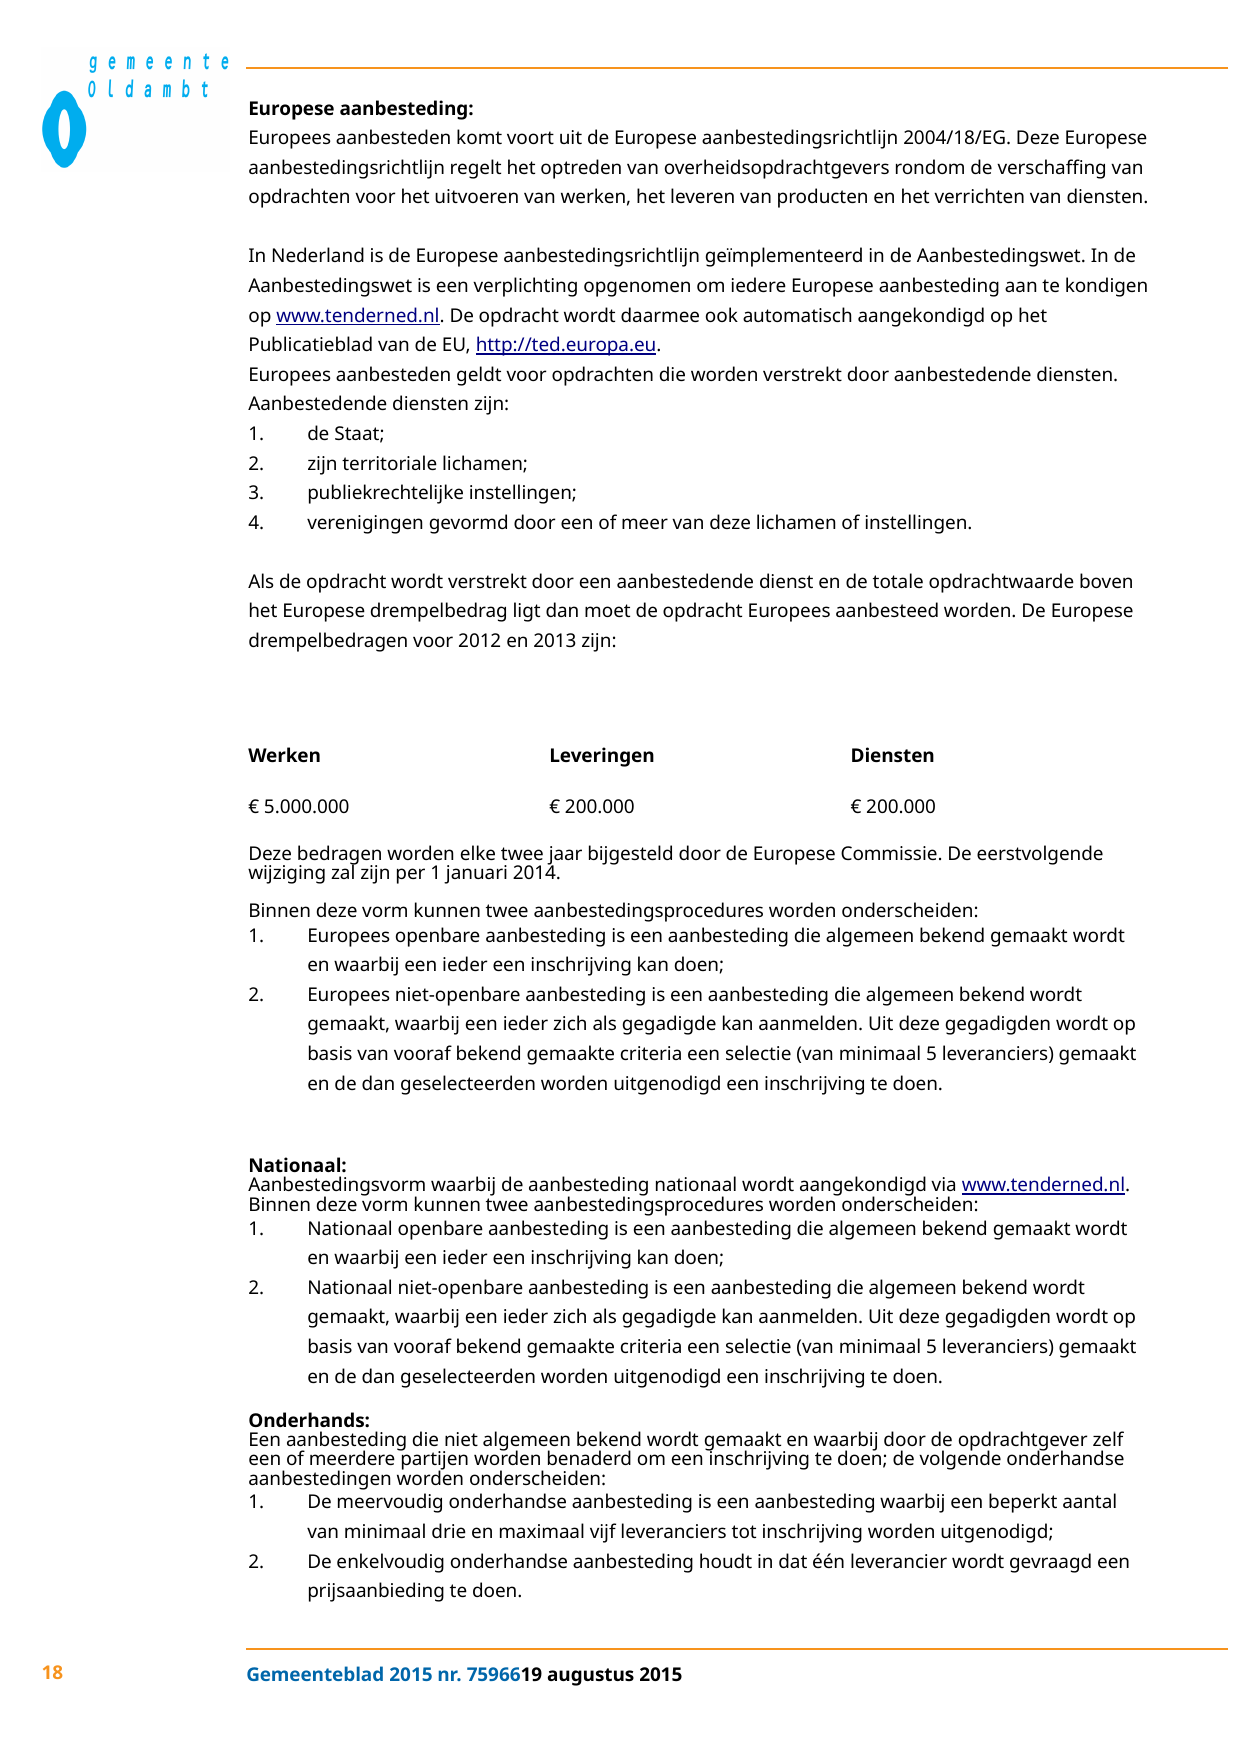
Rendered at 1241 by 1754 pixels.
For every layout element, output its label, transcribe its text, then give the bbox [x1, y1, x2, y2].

text Aanbestedingsvorm waarbij de aanbesteding nationaal wordt aangekondigd via www.tenderned.nl. Binnen deze vorm kunnen twee aanbestedingsprocedures worden onderscheiden: [248, 1176, 1152, 1215]
list publiekrechtelijke instellingen; [248, 479, 1152, 505]
text Als de opdracht wordt verstrekt door een aanbestedende dienst en de totale opdrachtwaarde boven het Europese drempelbedrag ligt dan moet de opdracht Europees aanbesteed worden. De Europese drempelbedragen voor 2012 en 2013 zijn: [248, 568, 1152, 653]
list de Staat; [248, 420, 1152, 446]
text Onderhands: [248, 1412, 1152, 1431]
list zijn territoriale lichamen; [248, 450, 1152, 476]
list Europees openbare aanbesteding is een aanbesteding die algemeen bekend gemaakt wordt en waarbij een ieder een inschrijving kan doen; [248, 922, 1152, 977]
text In Nederland is de Europese aanbestedingsrichtlijn geïmplementeerd in de Aanbestedingswet. In de Aanbestedingswet is een verplichting opgenomen om iedere Europese aanbesteding aan te kondigen op www.tenderned.nl. De opdracht wordt daarmee ook automatisch aangekondigd op het Publicatieblad van de EU, http://ted.europa.eu. [248, 243, 1152, 357]
list De meervoudig onderhandse aanbesteding is een aanbesteding waarbij een beperkt aantal van minimaal drie en maximaal vijf leveranciers tot inschrijving worden uitgenodigd; [248, 1489, 1152, 1544]
text Aanbestedende diensten zijn: [248, 391, 1152, 416]
list De enkelvoudig onderhandse aanbesteding houdt in dat één leverancier wordt gevraagd een prijsaanbieding te doen. [248, 1548, 1152, 1603]
table_header Werken [248, 742, 549, 767]
table_header Diensten [850, 742, 1152, 767]
table_cell [248, 768, 549, 793]
table_header Leveringen [549, 742, 850, 767]
table_header € 200.000 [850, 793, 1152, 819]
picture [41, 47, 231, 172]
list Nationaal openbare aanbesteding is een aanbesteding die algemeen bekend gemaakt wordt en waarbij een ieder een inschrijving kan doen; [248, 1215, 1152, 1270]
list Europees niet-openbare aanbesteding is een aanbesteding die algemeen bekend wordt gemaakt, waarbij een ieder zich als gegadigde kan aanmelden. Uit deze gegadigden wordt op basis van vooraf bekend gemaakte criteria een selectie (van minimaal 5 leveranciers) gemaakt en de dan geselecteerden worden uitgenodigd een inschrijving te doen. [248, 981, 1152, 1095]
text Een aanbesteding die niet algemeen bekend wordt gemaakt en waarbij door de opdrachtgever zelf een of meerdere partijen worden benaderd om een inschrijving te doen; de volgende onderhandse aanbestedingen worden onderscheiden: [248, 1431, 1152, 1489]
text Europees aanbesteden komt voort uit de Europese aanbestedingsrichtlijn 2004/18/EG. Deze Europese aanbestedingsrichtlijn regelt het optreden van overheidsopdrachtgevers rondom de verschaffing van opdrachten voor het uitvoeren van werken, het leveren van producten en het verrichten van diensten. [248, 124, 1152, 209]
table_header € 5.000.000 [248, 793, 549, 819]
text Deze bedragen worden elke twee jaar bijgesteld door de Europese Commissie. De eerstvolgende wijziging zal zijn per 1 januari 2014. [248, 845, 1152, 883]
text Binnen deze vorm kunnen twee aanbestedingsprocedures worden onderscheiden: [248, 902, 1152, 922]
list Nationaal niet-openbare aanbesteding is een aanbesteding die algemeen bekend wordt gemaakt, waarbij een ieder zich als gegadigde kan aanmelden. Uit deze gegadigden wordt op basis van vooraf bekend gemaakte criteria een selectie (van minimaal 5 leveranciers) gemaakt en de dan geselecteerden worden uitgenodigd een inschrijving te doen. [248, 1274, 1152, 1388]
text Europese aanbesteding: [248, 95, 1152, 121]
text Europees aanbesteden geldt voor opdrachten die worden verstrekt door aanbestedende diensten. [248, 361, 1152, 387]
list verenigingen gevormd door een of meer van deze lichamen of instellingen. [248, 509, 1152, 535]
table_header € 200.000 [549, 793, 850, 819]
text Nationaal: [248, 1157, 1152, 1176]
